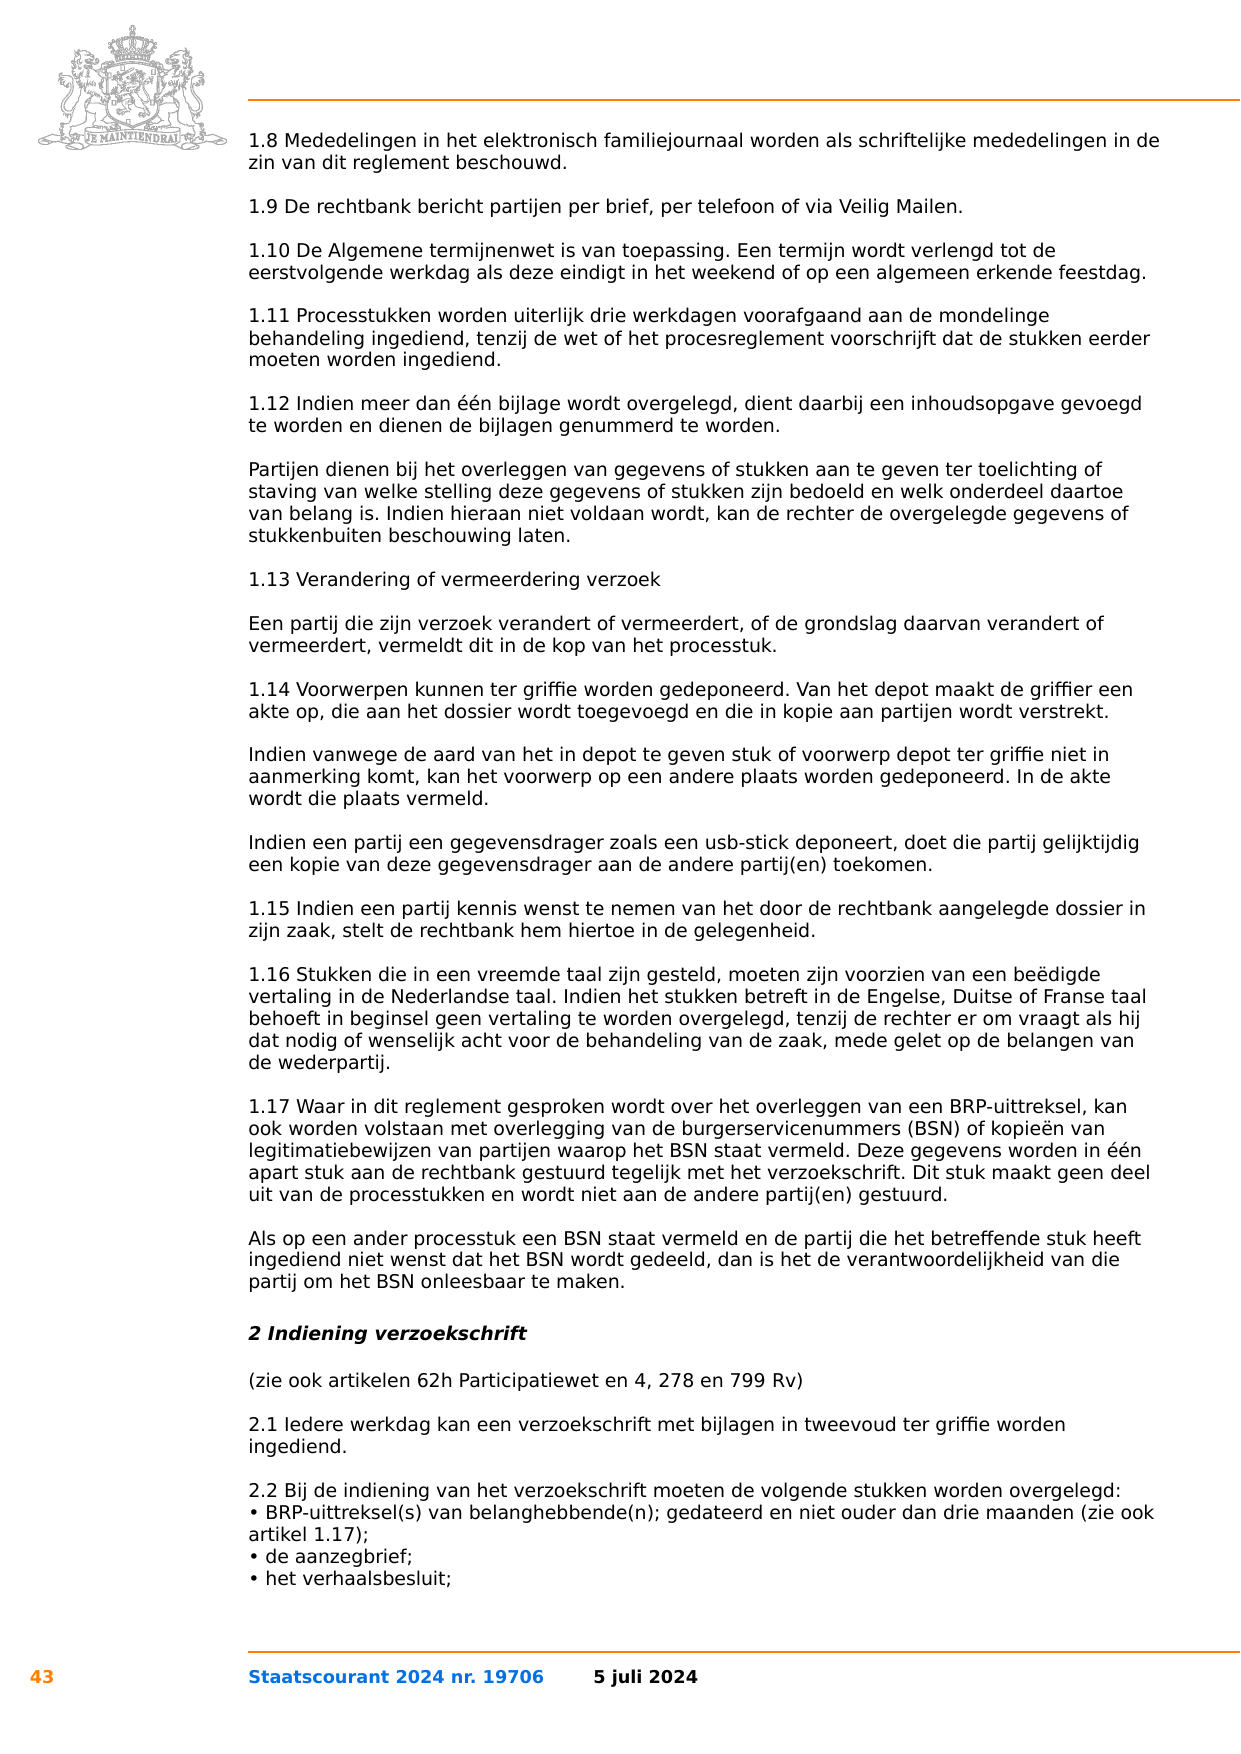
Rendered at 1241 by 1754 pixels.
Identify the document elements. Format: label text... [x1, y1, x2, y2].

picture [38, 25, 227, 150]
text • de aanzegbrief; [248, 1546, 1163, 1568]
text 1.10 De Algemene termijnenwet is van toepassing. Een termijn wordt verlengd tot de eerstvolgende werkdag als deze eindigt in het weekend of op een algemeen erkende feestdag. [248, 239, 1163, 283]
text 1.13 Verandering of vermeerdering verzoek [248, 569, 1163, 591]
text Indien vanwege de aard van het in depot te geven stuk of voorwerp depot ter griffie niet in aanmerking komt, kan het voorwerp op een andere plaats worden gedeponeerd. In de akte wordt die plaats vermeld. [248, 744, 1163, 810]
text 2.2 Bij de indiening van het verzoekschrift moeten de volgende stukken worden overgelegd: [248, 1480, 1163, 1502]
text Partijen dienen bij het overleggen van gegevens of stukken aan te geven ter toelichting of staving van welke stelling deze gegevens of stukken zijn bedoeld en welk onderdeel daartoe van belang is. Indien hieraan niet voldaan wordt, kan de rechter de overgelegde gegevens of stukkenbuiten beschouwing laten. [248, 459, 1163, 547]
text 1.14 Voorwerpen kunnen ter griffie worden gedeponeerd. Van het depot maakt de griffier een akte op, die aan het dossier wordt toegevoegd en die in kopie aan partijen wordt verstrekt. [248, 678, 1163, 722]
subtitle 2 Indiening verzoekschrift [248, 1323, 1163, 1345]
text 1.8 Mededelingen in het elektronisch familiejournaal worden als schriftelijke mededelingen in de zin van dit reglement beschouwd. [248, 130, 1163, 174]
text 1.11 Processtukken worden uiterlijk drie werkdagen voorafgaand aan de mondelinge behandeling ingediend, tenzij de wet of het procesreglement voorschrijft dat de stukken eerder moeten worden ingediend. [248, 305, 1163, 371]
text 1.16 Stukken die in een vreemde taal zijn gesteld, moeten zijn voorzien van een beëdigde vertaling in de Nederlandse taal. Indien het stukken betreft in de Engelse, Duitse of Franse taal behoeft in beginsel geen vertaling te worden overgelegd, tenzij de rechter er om vraagt als hij dat nodig of wenselijk acht voor de behandeling van de zaak, mede gelet op de belangen van de wederpartij. [248, 964, 1163, 1074]
text Een partij die zijn verzoek verandert of vermeerdert, of de grondslag daarvan verandert of vermeerdert, vermeldt dit in de kop van het processtuk. [248, 613, 1163, 657]
text • BRP-uittreksel(s) van belanghebbende(n); gedateerd en niet ouder dan drie maanden (zie ook artikel 1.17); [248, 1502, 1163, 1546]
text 1.9 De rechtbank bericht partijen per brief, per telefoon of via Veilig Mailen. [248, 196, 1163, 218]
text 1.12 Indien meer dan één bijlage wordt overgelegd, dient daarbij een inhoudsopgave gevoegd te worden en dienen de bijlagen genummerd te worden. [248, 393, 1163, 437]
text (zie ook artikelen 62h Participatiewet en 4, 278 en 799 Rv) [248, 1370, 1163, 1392]
text Indien een partij een gegevensdrager zoals een usb-stick deponeert, doet die partij gelijktijdig een kopie van deze gegevensdrager aan de andere partij(en) toekomen. [248, 832, 1163, 876]
text 1.17 Waar in dit reglement gesproken wordt over het overleggen van een BRP-uittreksel, kan ook worden volstaan met overlegging van de burgerservicenummers (BSN) of kopieën van legitimatiebewijzen van partijen waarop het BSN staat vermeld. Deze gegevens worden in één apart stuk aan de rechtbank gestuurd tegelijk met het verzoekschrift. Dit stuk maakt geen deel uit van de processtukken en wordt niet aan de andere partij(en) gestuurd. [248, 1096, 1163, 1206]
text 1.15 Indien een partij kennis wenst te nemen van het door de rechtbank aangelegde dossier in zijn zaak, stelt de rechtbank hem hiertoe in de gelegenheid. [248, 898, 1163, 942]
text Als op een ander processtuk een BSN staat vermeld en de partij die het betreffende stuk heeft ingediend niet wenst dat het BSN wordt gedeeld, dan is het de verantwoordelijkheid van die partij om het BSN onleesbaar te maken. [248, 1227, 1163, 1293]
text • het verhaalsbesluit; [248, 1568, 1163, 1590]
text 2.1 Iedere werkdag kan een verzoekschrift met bijlagen in tweevoud ter griffie worden ingediend. [248, 1414, 1163, 1458]
